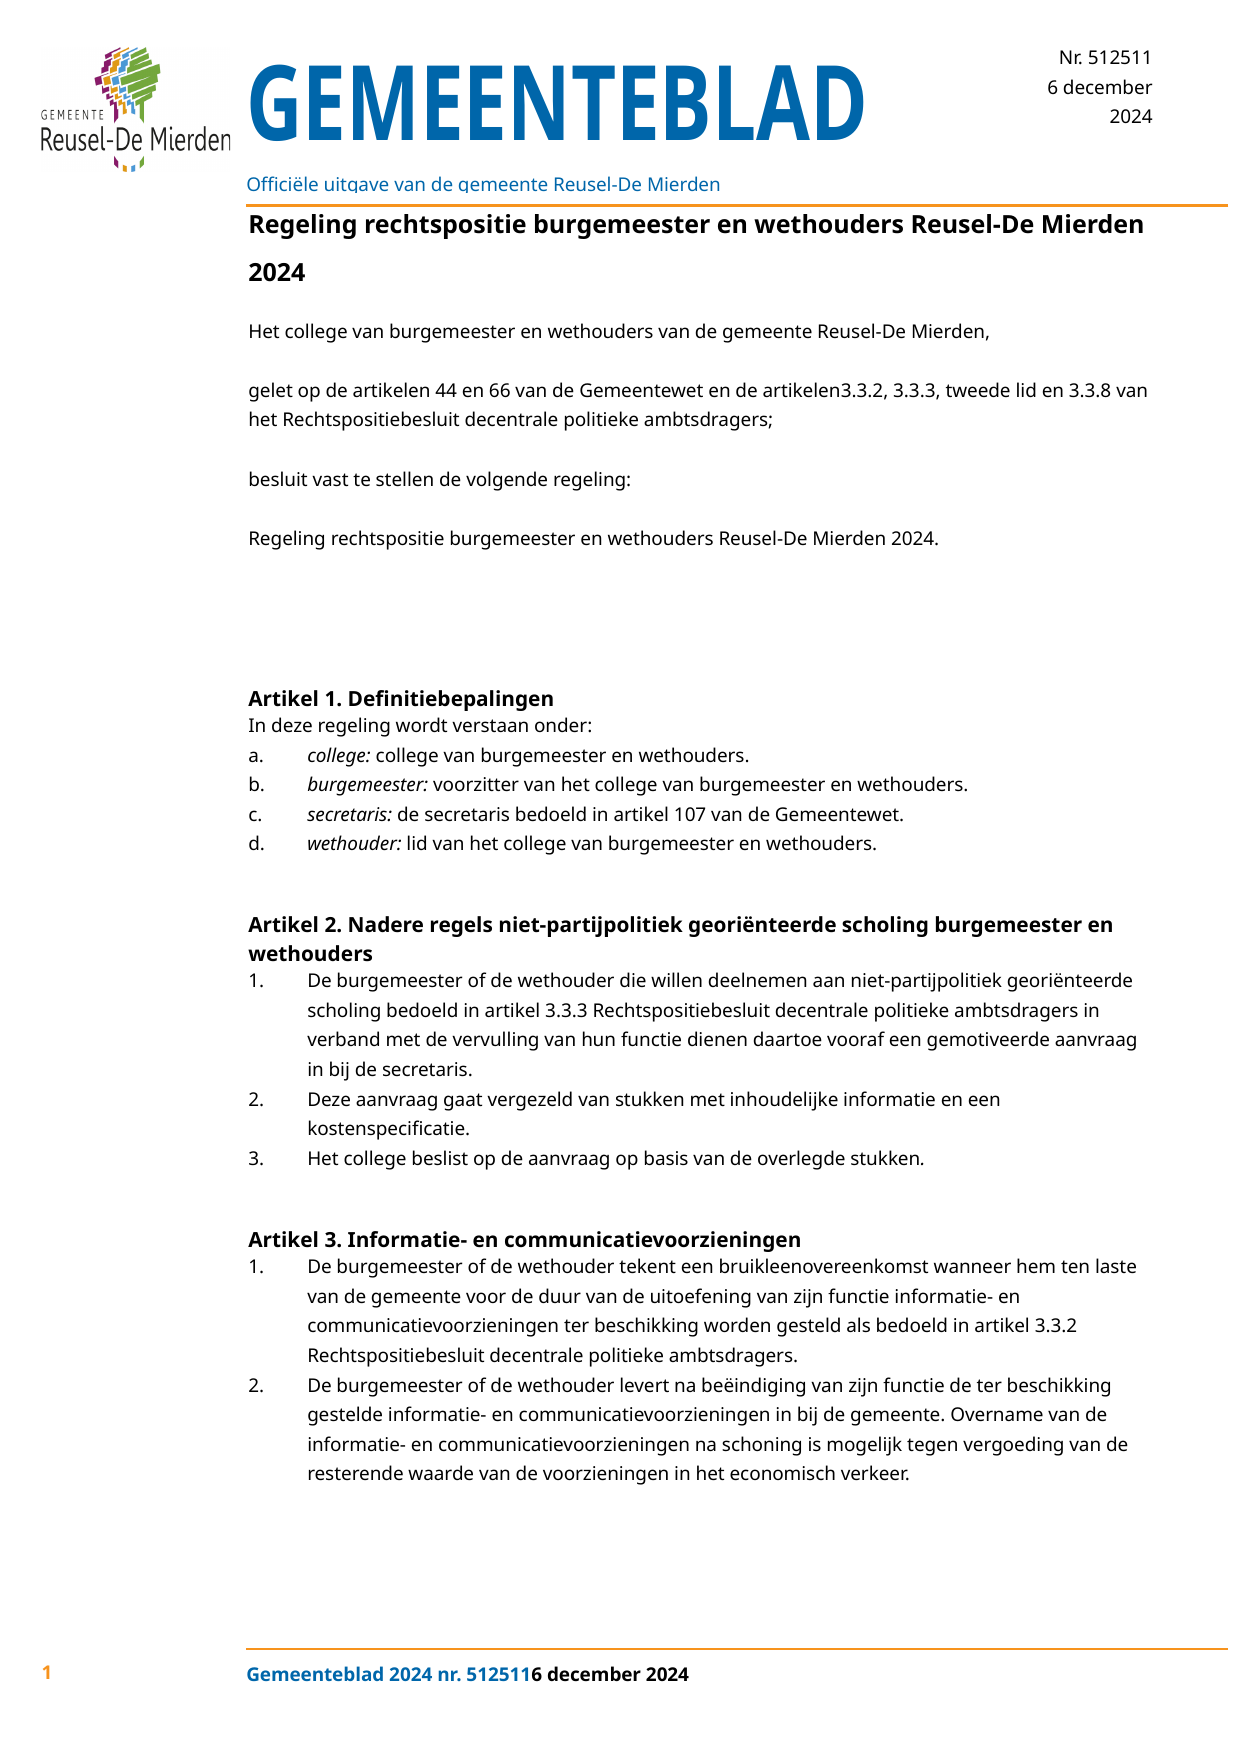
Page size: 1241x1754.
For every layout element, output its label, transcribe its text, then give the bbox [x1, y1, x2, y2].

text besluit vast te stellen de volgende regeling: [248, 466, 1152, 492]
list De burgemeester of de wethouder die willen deelnemen aan niet-partijpolitiek georiënteerde scholing bedoeld in artikel 3.3.3 Rechtspositiebesluit decentrale politieke ambtsdragers in verband met de vervulling van hun functie dienen daartoe vooraf een gemotiveerde aanvraag in bij de secretaris. [248, 967, 1152, 1082]
list secretaris: de secretaris bedoeld in artikel 107 van de Gemeentewet. [248, 801, 1152, 827]
list wethouder: lid van het college van burgemeester en wethouders. [248, 831, 1152, 856]
text In deze regeling wordt verstaan onder: [248, 712, 1152, 738]
picture [41, 47, 231, 172]
text Het college van burgemeester en wethouders van de gemeente Reusel-De Mierden, [248, 318, 1152, 344]
text gelet op de artikelen 44 en 66 van de Gemeentewet en de artikelen3.3.2, 3.3.3, tweede lid en 3.3.8 van het Rechtspositiebesluit decentrale politieke ambtsdragers; [248, 377, 1152, 432]
list De burgemeester of de wethouder tekent een bruikleenovereenkomst wanneer hem ten laste van de gemeente voor de duur van de uitoefening van zijn functie informatie- en communicatievoorzieningen ter beschikking worden gesteld als bedoeld in artikel 3.3.2 Rechtspositiebesluit decentrale politieke ambtsdragers. [248, 1253, 1152, 1368]
text Regeling rechtspositie burgemeester en wethouders Reusel-De Mierden 2024. [248, 525, 1152, 551]
list Het college beslist op de aanvraag op basis van de overlegde stukken. [248, 1145, 1152, 1171]
text Artikel 2. Nadere regels niet-partijpolitiek georiënteerde scholing burgemeester en wethouders [248, 911, 1152, 967]
list burgemeester: voorzitter van het college van burgemeester en wethouders. [248, 771, 1152, 797]
text Regeling rechtspositie burgemeester en wethouders Reusel-De Mierden 2024 [248, 207, 1152, 288]
list De burgemeester of de wethouder levert na beëindiging van zijn functie de ter beschikking gestelde informatie- en communicatievoorzieningen in bij de gemeente. Overname van de informatie- en communicatievoorzieningen na schoning is mogelijk tegen vergoeding van de resterende waarde van de voorzieningen in het economisch verkeer. [248, 1372, 1152, 1486]
list college: college van burgemeester en wethouders. [248, 742, 1152, 768]
text Artikel 1. Definitiebepalingen [248, 684, 1152, 712]
text Artikel 3. Informatie- en communicatievoorzieningen [248, 1225, 1152, 1253]
list Deze aanvraag gaat vergezeld van stukken met inhoudelijke informatie en een kostenspecificatie. [248, 1086, 1152, 1141]
